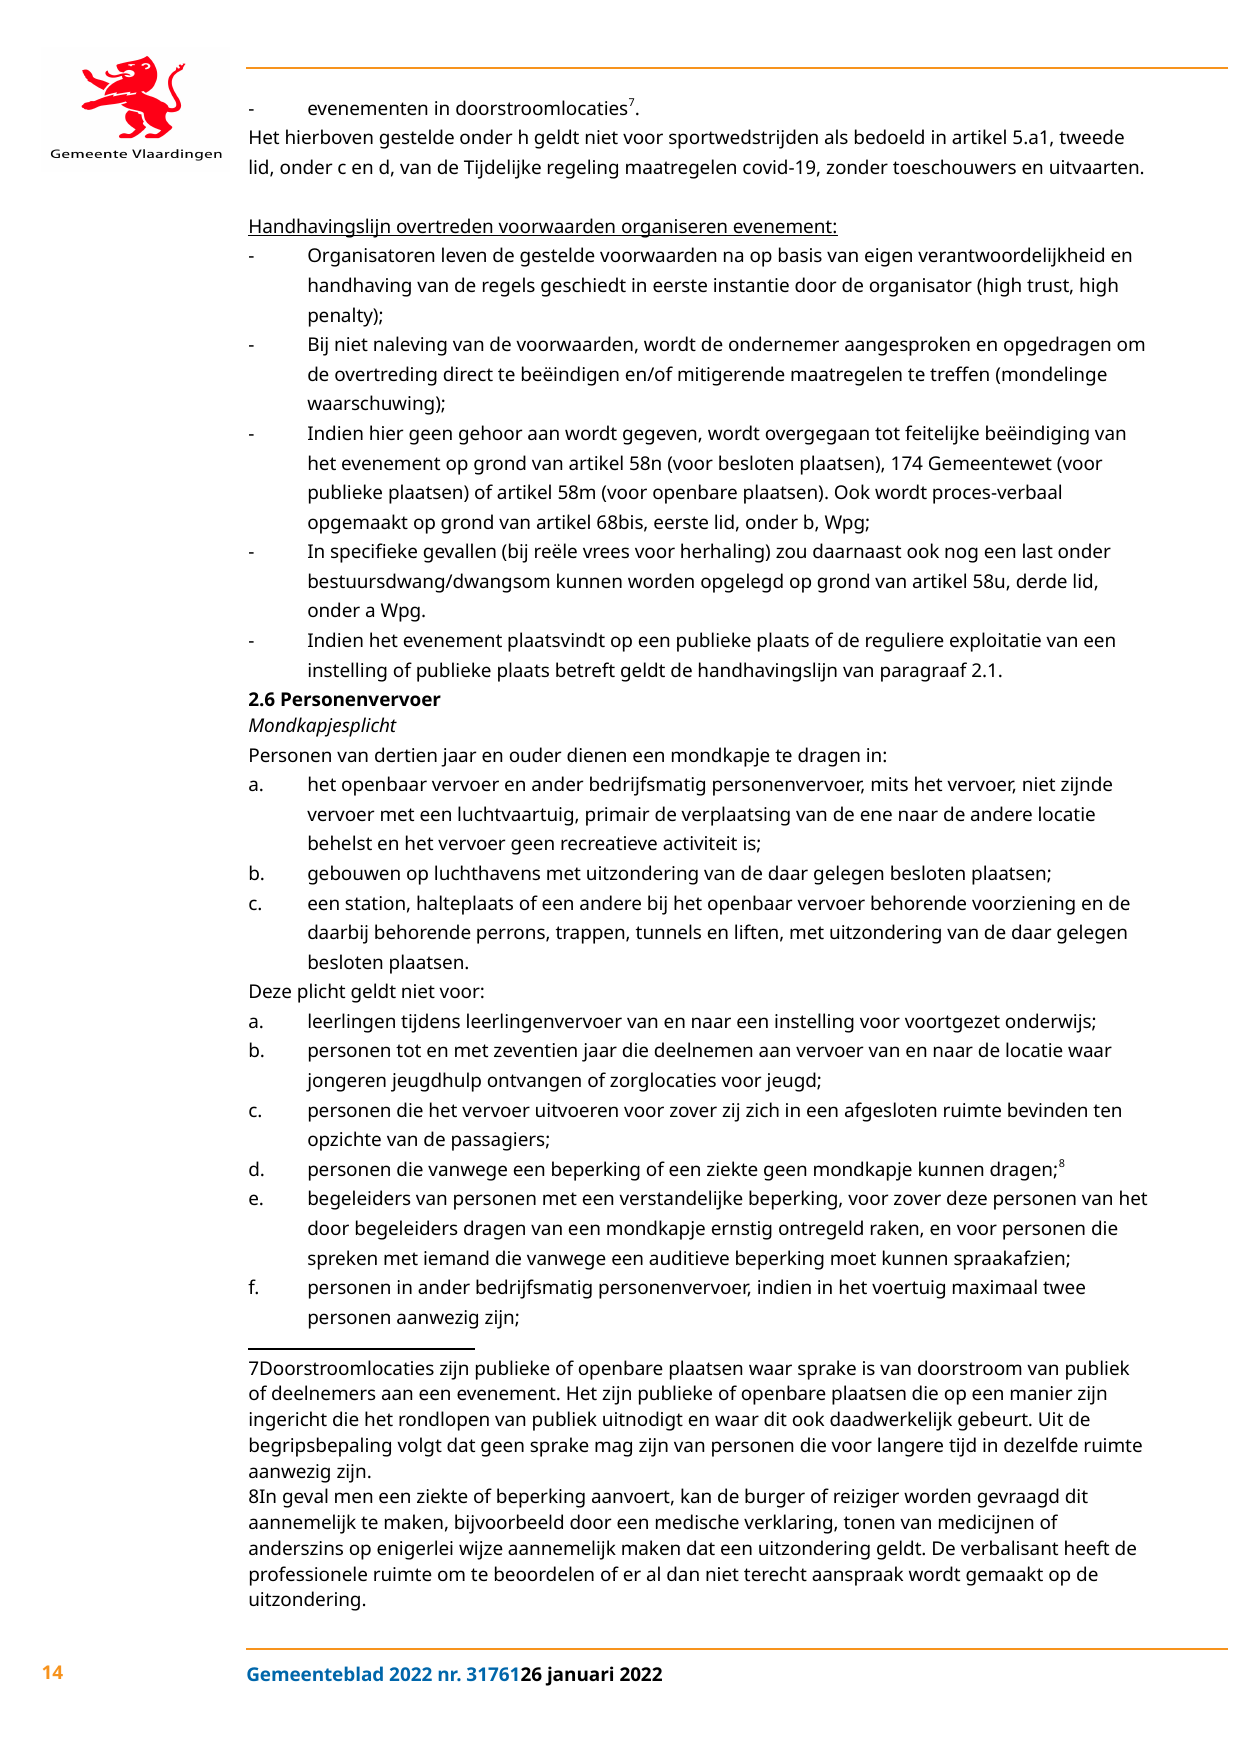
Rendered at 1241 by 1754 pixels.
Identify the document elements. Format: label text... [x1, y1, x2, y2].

list een station, halteplaats of een andere bij het openbaar vervoer behorende voorziening en de daarbij behorende perrons, trappen, tunnels en liften, met uitzondering van de daar gelegen besloten plaatsen. [248, 890, 1152, 974]
list personen die vanwege een beperking of een ziekte geen mondkapje kunnen dragen; [248, 1156, 1152, 1182]
list personen in ander bedrijfsmatig personenvervoer, indien in het voertuig maximaal twee personen aanwezig zijn; [248, 1274, 1152, 1329]
list leerlingen tijdens leerlingenvervoer van en naar een instelling voor voortgezet onderwijs; [248, 1008, 1152, 1034]
list Indien hier geen gehoor aan wordt gegeven, wordt overgegaan tot feitelijke beëindiging van het evenement op grond van artikel 58n (voor besloten plaatsen), 174 Gemeentewet (voor publieke plaatsen) of artikel 58m (voor openbare plaatsen). Ook wordt proces-verbaal opgemaakt op grond van artikel 68bis, eerste lid, onder b, Wpg; [248, 420, 1152, 535]
list personen tot en met zeventien jaar die deelnemen aan vervoer van en naar de locatie waar jongeren jeugdhulp ontvangen of zorglocaties voor jeugd; [248, 1038, 1152, 1093]
list In specifieke gevallen (bij reële vrees voor herhaling) zou daarnaast ook nog een last onder bestuursdwang/dwangsom kunnen worden opgelegd op grond van artikel 58u, derde lid, onder a Wpg. [248, 538, 1152, 623]
list gebouwen op luchthavens met uitzondering van de daar gelegen besloten plaatsen; [248, 860, 1152, 886]
text Handhavingslijn overtreden voorwaarden organiseren evenement: [248, 213, 1152, 239]
list Indien het evenement plaatsvindt op een publieke plaats of de reguliere exploitatie van een instelling of publieke plaats betreft geldt de handhavingslijn van paragraaf 2.1. [248, 627, 1152, 683]
list In geval men een ziekte of beperking aanvoert, kan de burger of reiziger worden gevraagd dit aannemelijk te maken, bijvoorbeeld door een medische verklaring, tonen van medicijnen of anderszins op enigerlei wijze aannemelijk maken dat een uitzondering geldt. De verbalisant heeft de professionele ruimte om te beoordelen of er al dan niet terecht aanspraak wordt gemaakt op de uitzondering. [248, 1483, 1152, 1612]
list Doorstroomlocaties zijn publieke of openbare plaatsen waar sprake is van doorstroom van publiek of deelnemers aan een evenement. Het zijn publieke of openbare plaatsen die op een manier zijn ingericht die het rondlopen van publiek uitnodigt en waar dit ook daadwerkelijk gebeurt. Uit de begripsbepaling volgt dat geen sprake mag zijn van personen die voor langere tijd in dezelfde ruimte aanwezig zijn. [248, 1355, 1152, 1483]
text Het hierboven gestelde onder h geldt niet voor sportwedstrijden als bedoeld in artikel 5.a1, tweede lid, onder c en d, van de Tijdelijke regeling maatregelen covid-19, zonder toeschouwers en uitvaarten. [248, 124, 1152, 180]
picture [41, 47, 231, 172]
text Personen van dertien jaar en ouder dienen een mondkapje te dragen in: [248, 742, 1152, 767]
list Organisatoren leven de gestelde voorwaarden na op basis van eigen verantwoordelijkheid en handhaving van de regels geschiedt in eerste instantie door de organisator (high trust, high penalty); [248, 243, 1152, 328]
list begeleiders van personen met een verstandelijke beperking, voor zover deze personen van het door begeleiders dragen van een mondkapje ernstig ontregeld raken, en voor personen die spreken met iemand die vanwege een auditieve beperking moet kunnen spraakafzien; [248, 1186, 1152, 1270]
text Mondkapjesplicht [248, 712, 1152, 738]
text Deze plicht geldt niet voor: [248, 978, 1152, 1004]
list personen die het vervoer uitvoeren voor zover zij zich in een afgesloten ruimte bevinden ten opzichte van de passagiers; [248, 1097, 1152, 1152]
text 2.6 Personenvervoer [248, 686, 1152, 712]
list evenementen in doorstroomlocaties. [248, 95, 1152, 121]
list het openbaar vervoer en ander bedrijfsmatig personenvervoer, mits het vervoer, niet zijnde vervoer met een luchtvaartuig, primair de verplaatsing van de ene naar de andere locatie behelst en het vervoer geen recreatieve activiteit is; [248, 771, 1152, 856]
list Bij niet naleving van de voorwaarden, wordt de ondernemer aangesproken en opgedragen om de overtreding direct te beëindigen en/of mitigerende maatregelen te treffen (mondelinge waarschuwing); [248, 331, 1152, 416]
